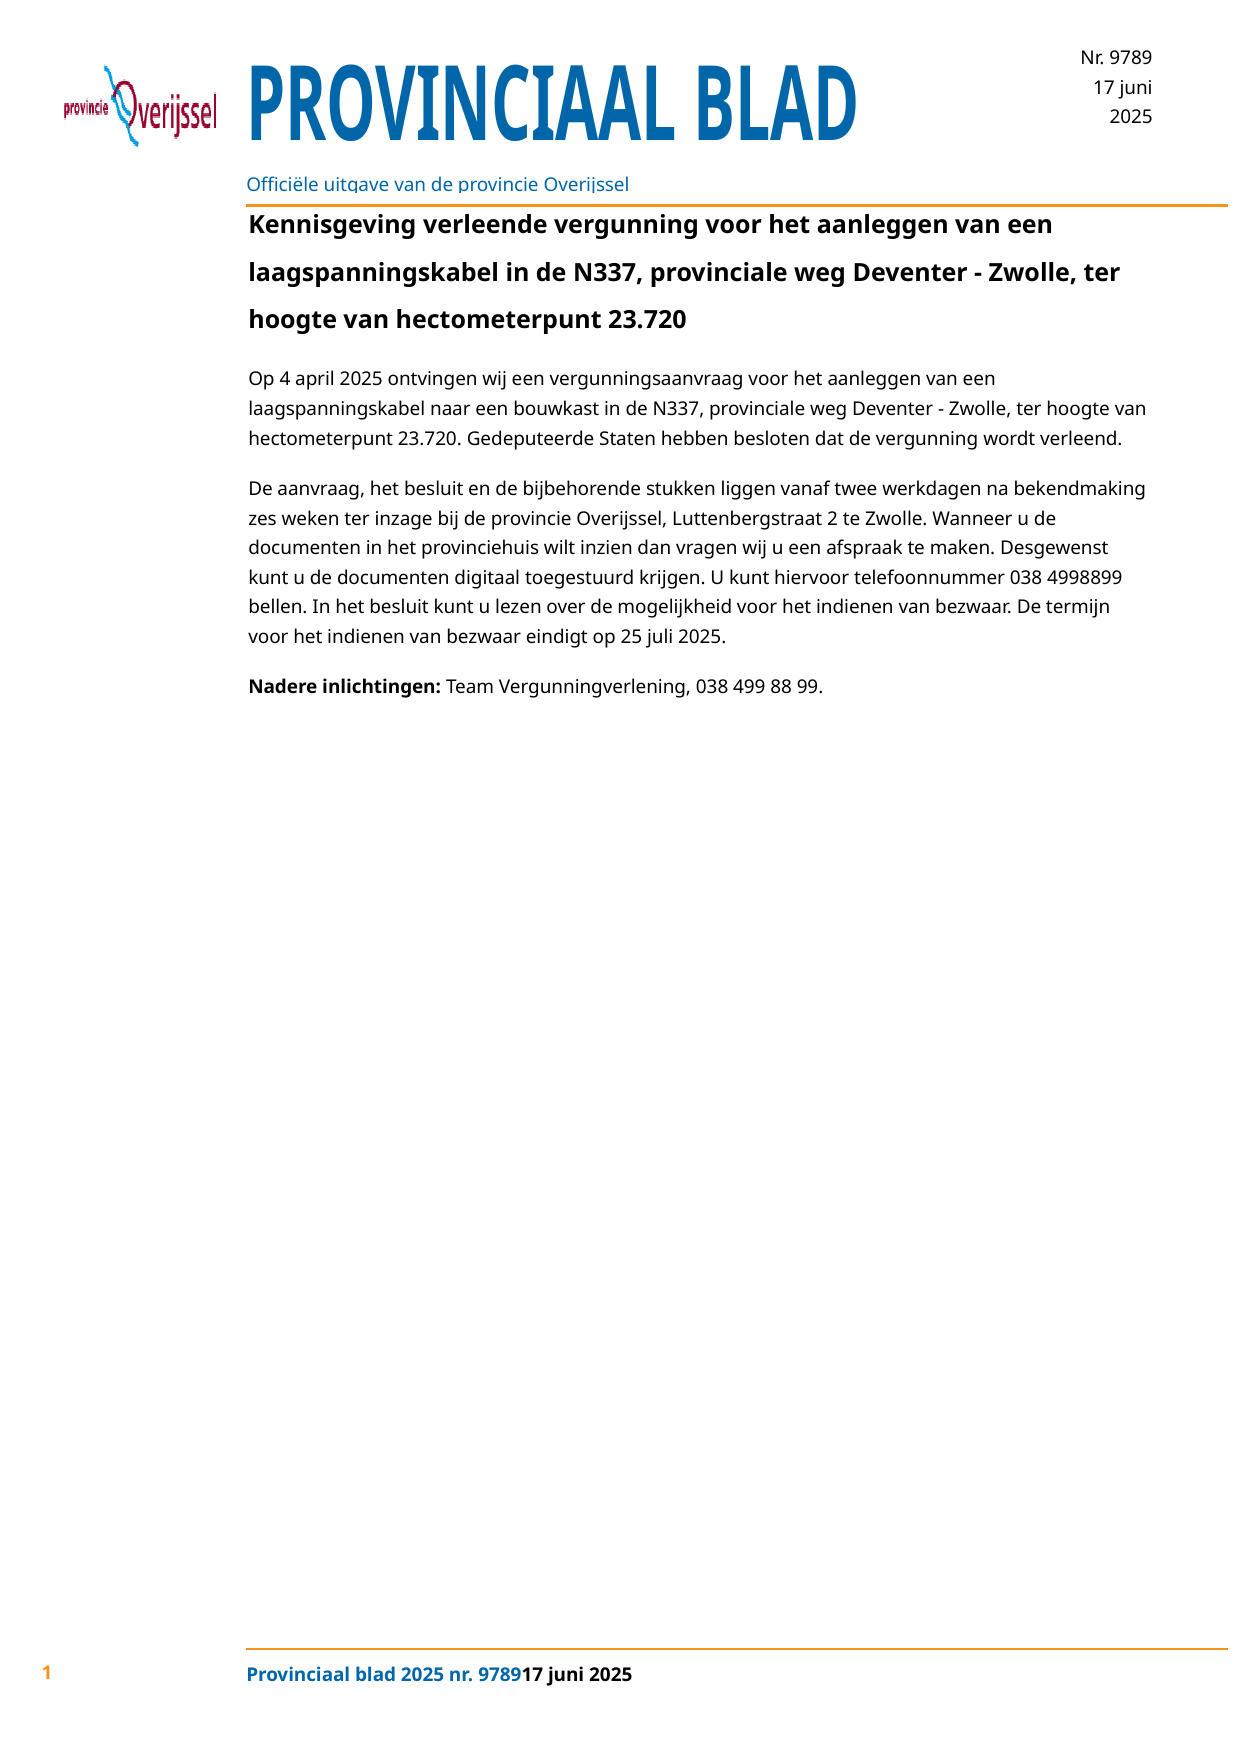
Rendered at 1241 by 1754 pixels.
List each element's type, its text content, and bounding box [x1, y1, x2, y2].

text De aanvraag, het besluit en de bijbehorende stukken liggen vanaf twee werkdagen na bekendmaking zes weken ter inzage bij de provincie Overijssel, Luttenbergstraat 2 te Zwolle. Wanneer u de documenten in het provinciehuis wilt inzien dan vragen wij u een afspraak te maken. Desgewenst kunt u de documenten digitaal toegestuurd krijgen. U kunt hiervoor telefoonnummer 038 4998899 bellen. In het besluit kunt u lezen over de mogelijkheid voor het indienen van bezwaar. De termijn voor het indienen van bezwaar eindigt op 25 juli 2025. [248, 475, 1152, 649]
text Nadere inlichtingen: Team Vergunningverlening, 038 499 88 99. [248, 673, 1152, 699]
picture [41, 47, 231, 172]
text Op 4 april 2025 ontvingen wij een vergunningsaanvraag voor het aanleggen van een laagspanningskabel naar een bouwkast in de N337, provinciale weg Deventer - Zwolle, ter hoogte van hectometerpunt 23.720. Gedeputeerde Staten hebben besloten dat de vergunning wordt verleend. [248, 366, 1152, 450]
text Kennisgeving verleende vergunning voor het aanleggen van een laagspanningskabel in de N337, provinciale weg Deventer - Zwolle, ter hoogte van hectometerpunt 23.720 [248, 207, 1152, 336]
